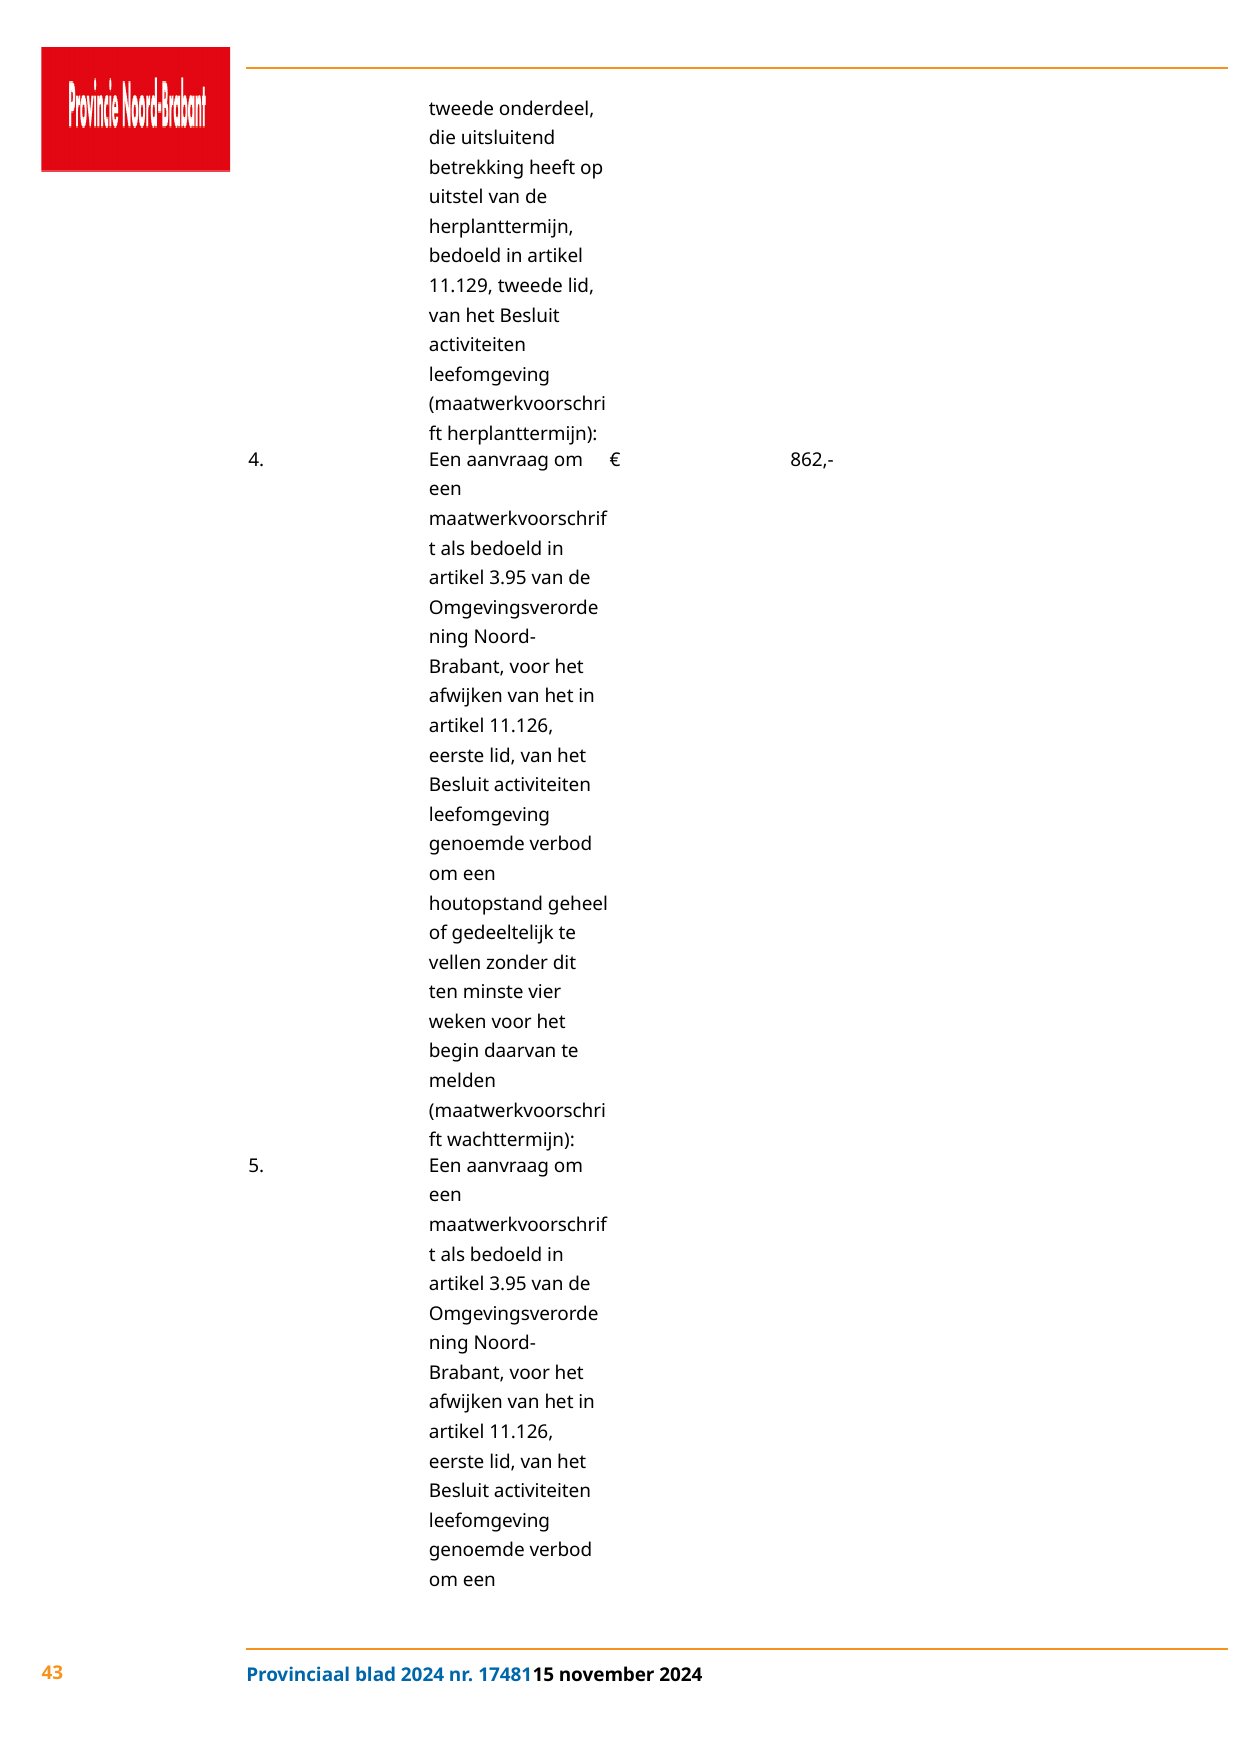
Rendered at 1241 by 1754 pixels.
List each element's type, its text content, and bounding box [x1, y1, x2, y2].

picture [41, 47, 231, 172]
table_cell Een aanvraag om een maatwerkvoorschrift als bedoeld in artikel 3.95 van de Omgevingsverordening Noord-Brabant, voor het afwijken van het in artikel 11.126, eerste lid, van het Besluit activiteiten leefomgeving genoemde verbod om een houtopstand geheel of gedeeltelijk te vellen zonder dit ten minste vier weken voor het begin daarvan te melden (maatwerkvoorschrift wachttermijn): [429, 446, 609, 1152]
table_cell [609, 95, 790, 446]
table_cell [790, 1152, 971, 1592]
table_cell Een aanvraag om een maatwerkvoorschrift als bedoeld in artikel 3.95 van de Omgevingsverordening Noord-Brabant, voor het afwijken van het in artikel 11.126, eerste lid, van het Besluit activiteiten leefomgeving genoemde verbod om een [429, 1152, 609, 1592]
table_cell [609, 1152, 790, 1592]
table_cell tweede onderdeel, die uitsluitend betrekking heeft op uitstel van de herplanttermijn, bedoeld in artikel 11.129, tweede lid, van het Besluit activiteiten leefomgeving (maatwerkvoorschrift herplanttermijn): [429, 95, 609, 446]
table_cell 5. [248, 1152, 429, 1592]
table_cell [248, 95, 429, 446]
table_cell [790, 95, 971, 446]
table_cell 4. [248, 446, 429, 1152]
table_cell 862,- [790, 446, 971, 1152]
table_cell € [609, 446, 790, 1152]
